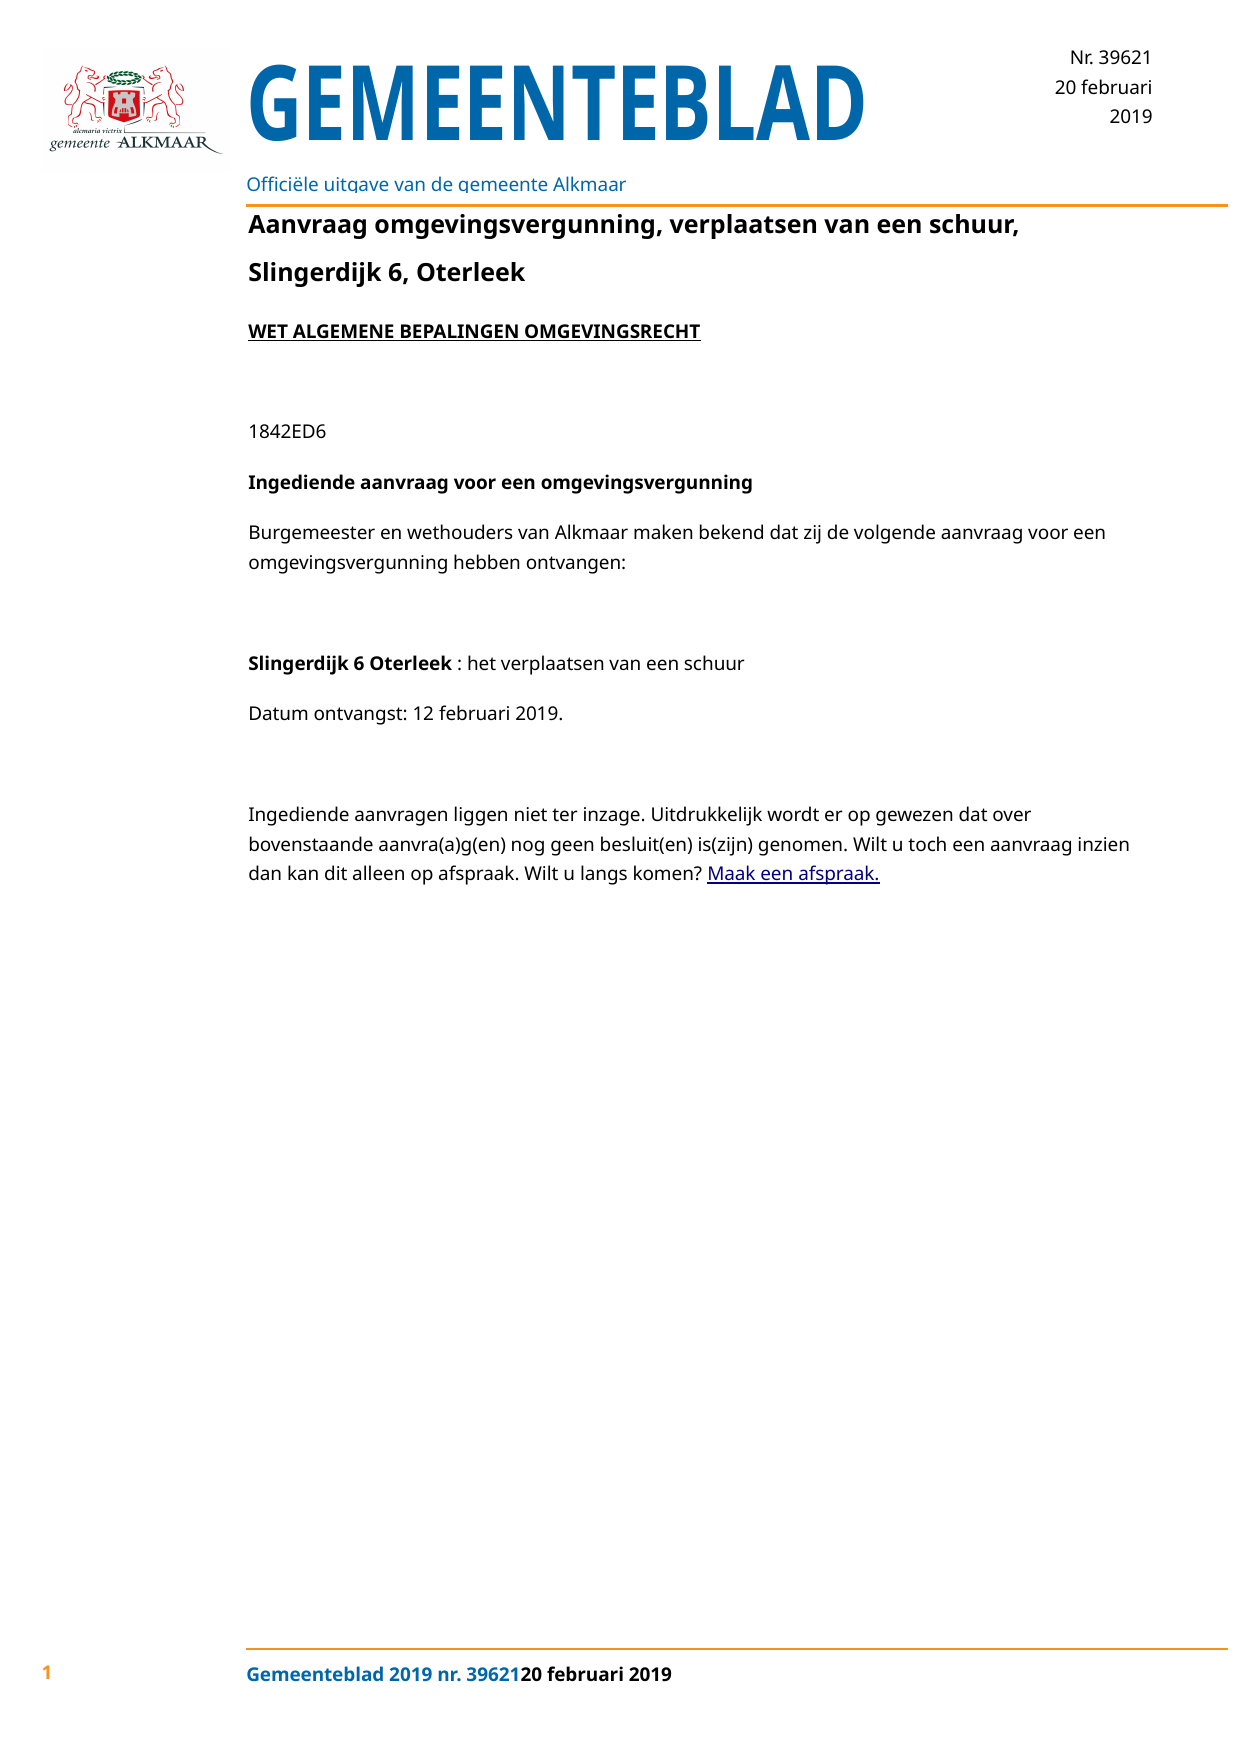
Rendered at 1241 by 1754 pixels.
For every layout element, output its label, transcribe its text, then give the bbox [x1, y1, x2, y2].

text Datum ontvangst: 12 februari 2019. [248, 700, 1152, 726]
text Slingerdijk 6 Oterleek : het verplaatsen van een schuur [248, 650, 1152, 676]
text WET ALGEMENE BEPALINGEN OMGEVINGSRECHT [248, 318, 1152, 344]
text Ingediende aanvragen liggen niet ter inzage. Uitdrukkelijk wordt er op gewezen dat over bovenstaande aanvra(a)g(en) nog geen besluit(en) is(zijn) genomen. Wilt u toch een aanvraag inzien dan kan dit alleen op afspraak. Wilt u langs komen? Maak een afspraak. [248, 801, 1152, 886]
text Ingediende aanvraag voor een omgevingsvergunning [248, 469, 1152, 495]
text 1842ED6 [248, 419, 1152, 444]
text Burgemeester en wethouders van Alkmaar maken bekend dat zij de volgende aanvraag voor een omgevingsvergunning hebben ontvangen: [248, 519, 1152, 575]
picture [41, 47, 231, 172]
text Aanvraag omgevingsvergunning, verplaatsen van een schuur, Slingerdijk 6, Oterleek [248, 207, 1152, 288]
